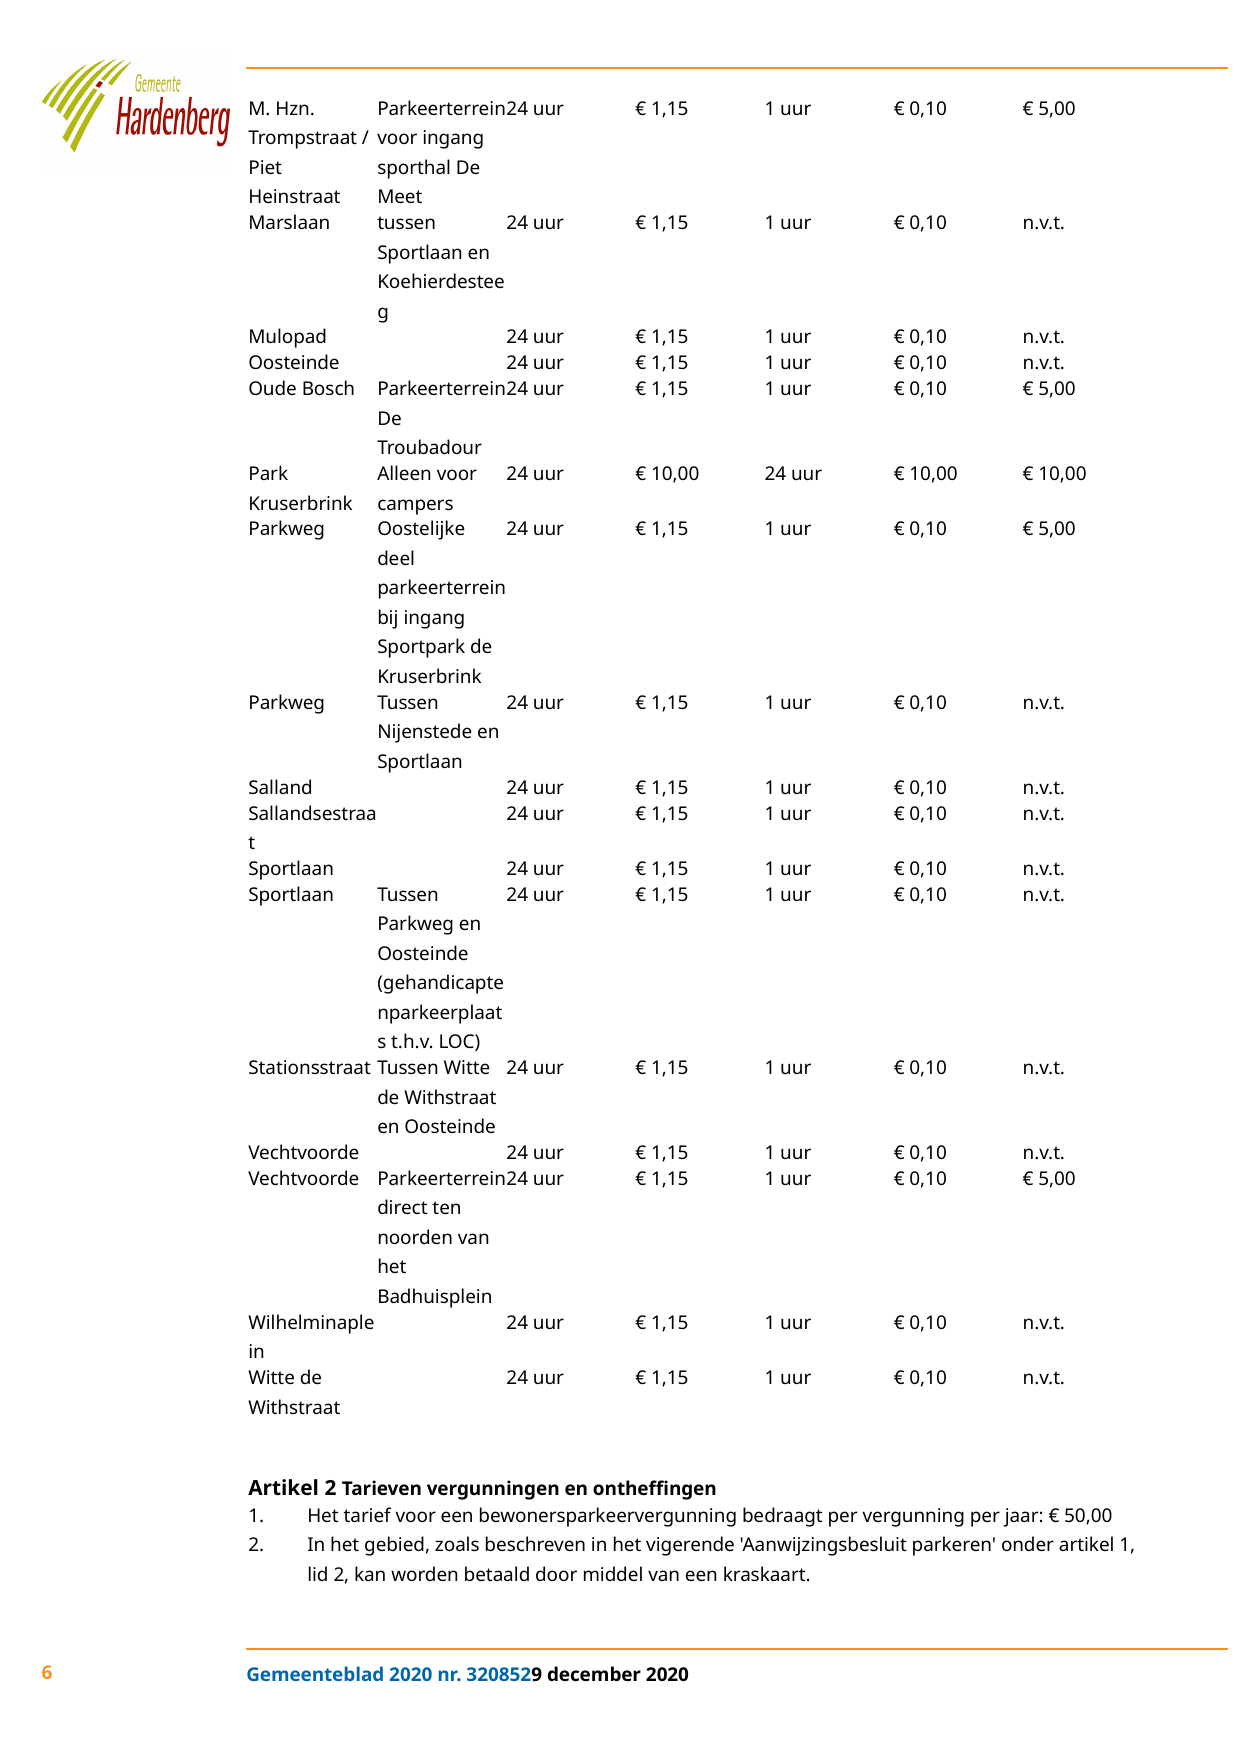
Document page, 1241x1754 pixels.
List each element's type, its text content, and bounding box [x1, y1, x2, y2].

table_cell n.v.t. [1023, 800, 1152, 855]
table_cell € 0,10 [894, 375, 1022, 460]
table_cell 1 uur [764, 881, 893, 1054]
table_cell n.v.t. [1023, 1054, 1152, 1139]
table_cell € 10,00 [635, 460, 764, 515]
table_cell € 0,10 [894, 881, 1022, 1054]
table_cell € 0,10 [894, 1165, 1022, 1309]
table_cell [377, 1139, 506, 1165]
list In het gebied, zoals beschreven in het vigerende 'Aanwijzingsbesluit parkeren' onder artikel 1, lid 2, kan worden betaald door middel van een kraskaart. [248, 1531, 1152, 1587]
table_cell Marslaan [248, 209, 377, 324]
table_cell € 1,15 [635, 1054, 764, 1139]
table_cell € 1,15 [635, 689, 764, 774]
table_cell 1 uur [764, 95, 893, 209]
table_cell Parkeerterrein direct ten noorden van het Badhuisplein [377, 1165, 506, 1309]
table_cell € 1,15 [635, 209, 764, 324]
table_cell Sportlaan [248, 881, 377, 1054]
table_cell Tussen Nijenstede en Sportlaan [377, 689, 506, 774]
table_cell Parkweg [248, 689, 377, 774]
table_cell € 1,15 [635, 1364, 764, 1420]
table_cell 1 uur [764, 324, 893, 349]
table_cell tussen Sportlaan en Koehierdesteeg [377, 209, 506, 324]
table_cell n.v.t. [1023, 1309, 1152, 1364]
text Artikel 2 Tarieven vergunningen en ontheffingen [248, 1473, 1152, 1502]
table_cell 24 uur [506, 1309, 635, 1364]
table_cell € 0,10 [894, 209, 1022, 324]
table_cell [377, 350, 506, 375]
table_cell € 0,10 [894, 515, 1022, 689]
table_cell 24 uur [506, 855, 635, 881]
table_cell € 10,00 [1023, 460, 1152, 515]
table_cell € 5,00 [1023, 95, 1152, 209]
table_cell 24 uur [506, 1364, 635, 1420]
table_cell 24 uur [506, 1165, 635, 1309]
table_cell n.v.t. [1023, 350, 1152, 375]
table_cell 24 uur [506, 881, 635, 1054]
table_cell n.v.t. [1023, 1139, 1152, 1165]
table_cell € 0,10 [894, 1364, 1022, 1420]
table_cell n.v.t. [1023, 855, 1152, 881]
table_cell 24 uur [506, 95, 635, 209]
table_cell € 0,10 [894, 800, 1022, 855]
table_cell Witte de Withstraat [248, 1364, 377, 1420]
table_cell € 1,15 [635, 1139, 764, 1165]
table_cell 1 uur [764, 1364, 893, 1420]
table_cell 1 uur [764, 515, 893, 689]
list Het tarief voor een bewonersparkeervergunning bedraagt per vergunning per jaar: € 50,00 [248, 1502, 1152, 1527]
table_cell 1 uur [764, 209, 893, 324]
table_cell € 1,15 [635, 350, 764, 375]
table_cell Oostelijke deel parkeerterrein bij ingang Sportpark de Kruserbrink [377, 515, 506, 689]
table_cell € 1,15 [635, 1309, 764, 1364]
table_cell 1 uur [764, 1165, 893, 1309]
table_cell € 5,00 [1023, 375, 1152, 460]
table_cell n.v.t. [1023, 881, 1152, 1054]
table_cell 1 uur [764, 1139, 893, 1165]
table_cell [377, 324, 506, 349]
table_cell 1 uur [764, 855, 893, 881]
table_cell € 1,15 [635, 855, 764, 881]
table_cell M. Hzn. Trompstraat /Piet Heinstraat [248, 95, 377, 209]
table_cell € 0,10 [894, 1139, 1022, 1165]
table_cell Mulopad [248, 324, 377, 349]
table_cell n.v.t. [1023, 209, 1152, 324]
table_cell n.v.t. [1023, 1364, 1152, 1420]
table_cell Parkeerterrein De Troubadour [377, 375, 506, 460]
table_cell 1 uur [764, 1309, 893, 1364]
table_cell € 0,10 [894, 350, 1022, 375]
table_cell 24 uur [506, 375, 635, 460]
table_cell 24 uur [506, 774, 635, 800]
table_cell [377, 1364, 506, 1420]
table_cell 24 uur [506, 689, 635, 774]
table_cell € 10,00 [894, 460, 1022, 515]
table_cell Oude Bosch [248, 375, 377, 460]
table_cell Wilhelminaplein [248, 1309, 377, 1364]
table_cell 24 uur [506, 350, 635, 375]
table_cell n.v.t. [1023, 774, 1152, 800]
table_cell € 0,10 [894, 855, 1022, 881]
table_cell 24 uur [506, 209, 635, 324]
table_cell 1 uur [764, 350, 893, 375]
table_cell 1 uur [764, 774, 893, 800]
table_cell 24 uur [506, 515, 635, 689]
table_cell 1 uur [764, 689, 893, 774]
table_cell Tussen Witte de Withstraat en Oosteinde [377, 1054, 506, 1139]
table_cell 1 uur [764, 800, 893, 855]
table_cell Stationsstraat [248, 1054, 377, 1139]
table_cell Parkweg [248, 515, 377, 689]
table_cell € 1,15 [635, 881, 764, 1054]
table_cell n.v.t. [1023, 324, 1152, 349]
table_cell [377, 800, 506, 855]
table_cell € 0,10 [894, 689, 1022, 774]
table_cell [377, 855, 506, 881]
table_cell € 1,15 [635, 375, 764, 460]
table_cell Salland [248, 774, 377, 800]
table_cell € 1,15 [635, 324, 764, 349]
table_cell € 1,15 [635, 1165, 764, 1309]
table_cell Vechtvoorde [248, 1165, 377, 1309]
table_cell € 1,15 [635, 95, 764, 209]
table_cell Alleen voor campers [377, 460, 506, 515]
table_cell € 1,15 [635, 515, 764, 689]
table_cell 24 uur [506, 1054, 635, 1139]
table_cell 24 uur [506, 460, 635, 515]
table_cell n.v.t. [1023, 689, 1152, 774]
table_cell [377, 1309, 506, 1364]
table_cell € 0,10 [894, 774, 1022, 800]
table_cell Sportlaan [248, 855, 377, 881]
table_cell € 0,10 [894, 95, 1022, 209]
table_cell Park Kruserbrink [248, 460, 377, 515]
table_cell 1 uur [764, 1054, 893, 1139]
table_cell € 1,15 [635, 800, 764, 855]
table_cell € 5,00 [1023, 1165, 1152, 1309]
table_cell € 0,10 [894, 1309, 1022, 1364]
table_cell Tussen Parkweg en Oosteinde (gehandicaptenparkeerplaats t.h.v. LOC) [377, 881, 506, 1054]
table_cell Vechtvoorde [248, 1139, 377, 1165]
table_cell [377, 774, 506, 800]
table_cell € 0,10 [894, 324, 1022, 349]
table_cell 24 uur [506, 324, 635, 349]
table_cell Sallandsestraat [248, 800, 377, 855]
table_cell € 0,10 [894, 1054, 1022, 1139]
table_cell € 1,15 [635, 774, 764, 800]
table_cell Oosteinde [248, 350, 377, 375]
table_cell 24 uur [764, 460, 893, 515]
table_cell Parkeerterrein voor ingang sporthal De Meet [377, 95, 506, 209]
table_cell 24 uur [506, 1139, 635, 1165]
picture [41, 47, 231, 172]
table_cell 1 uur [764, 375, 893, 460]
table_cell € 5,00 [1023, 515, 1152, 689]
table_cell 24 uur [506, 800, 635, 855]
